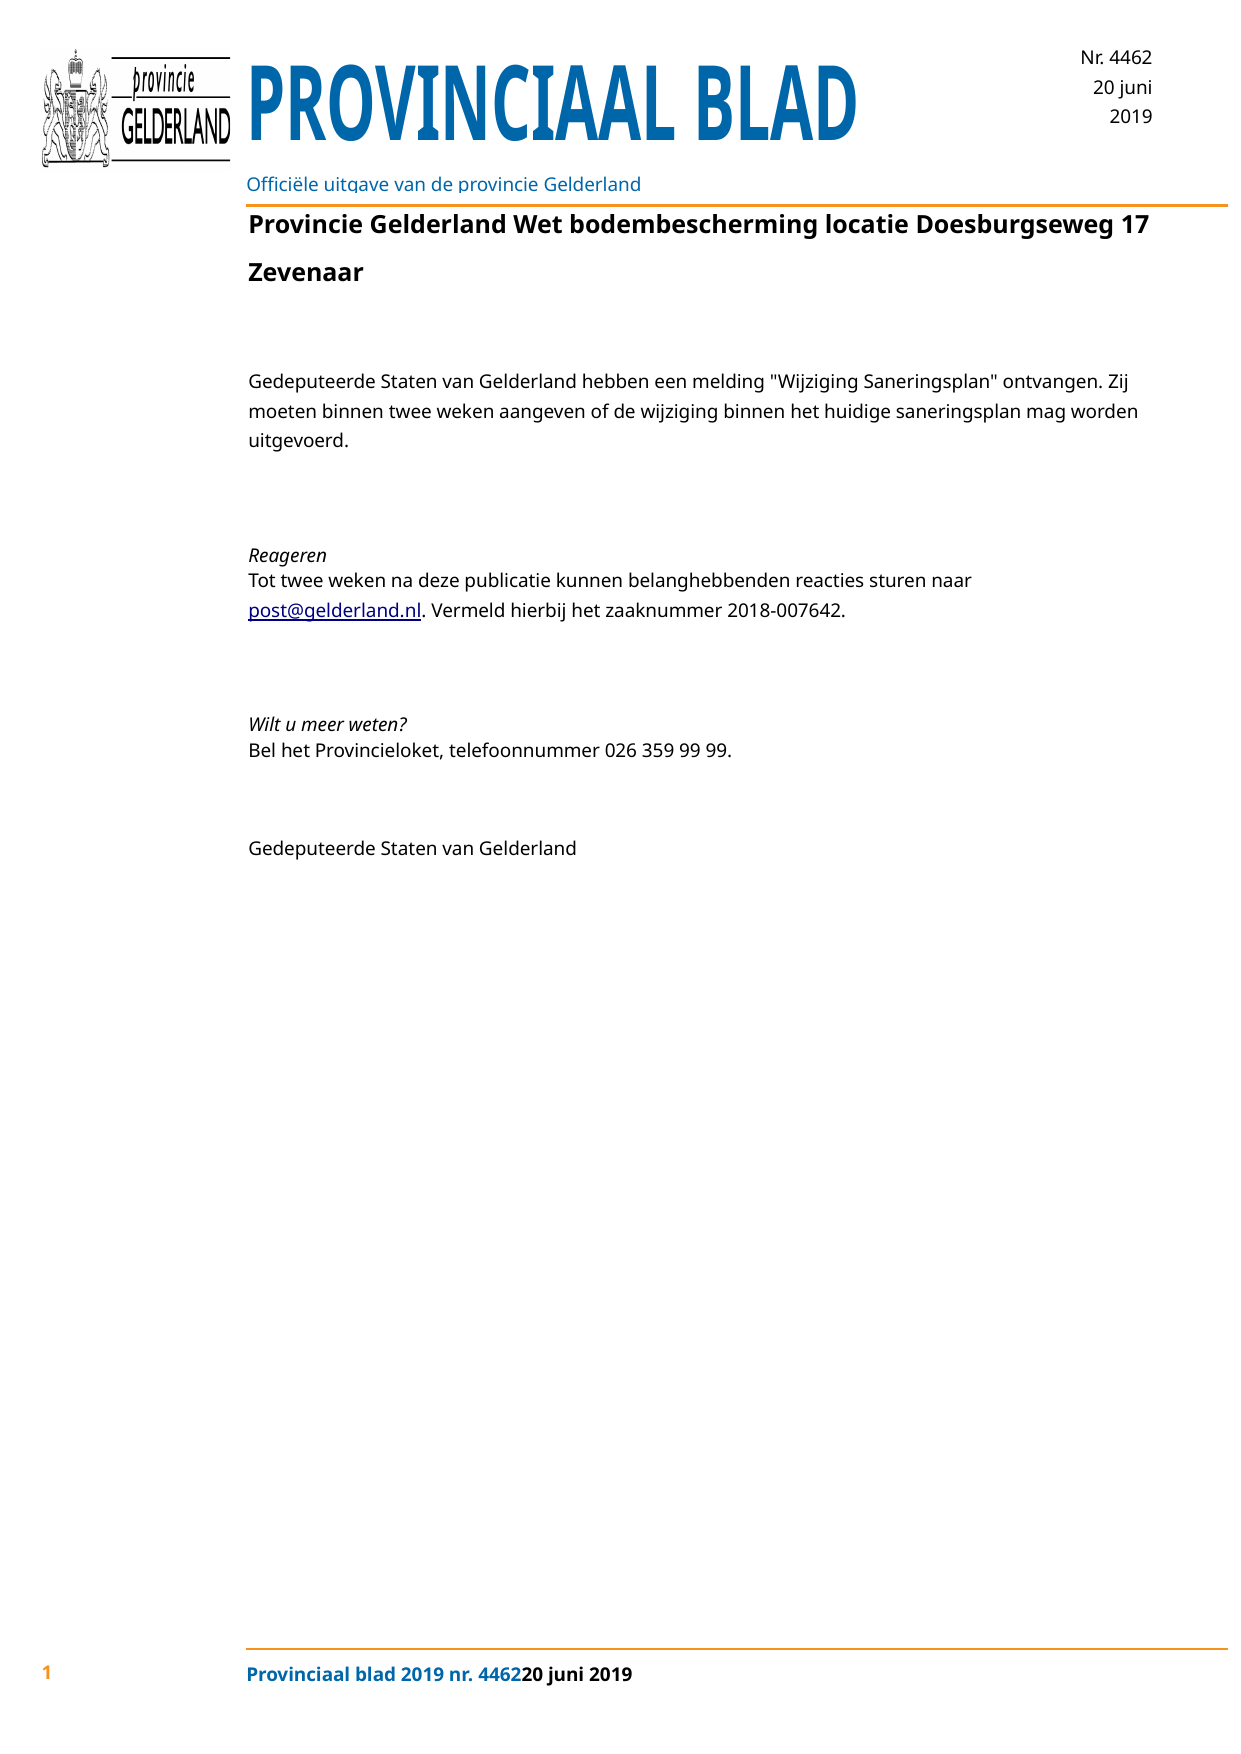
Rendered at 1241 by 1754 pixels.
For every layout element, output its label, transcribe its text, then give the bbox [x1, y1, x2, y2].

text Bel het Provincieloket, telefoonnummer 026 359 99 99. [248, 737, 1152, 763]
text Tot twee weken na deze publicatie kunnen belanghebbenden reacties sturen naar post@gelderland.nl. Vermeld hierbij het zaaknummer 2018-007642. [248, 568, 1152, 623]
picture [41, 47, 231, 172]
text Gedeputeerde Staten van Gelderland hebben een melding "Wijziging Saneringsplan" ontvangen. Zij moeten binnen twee weken aangeven of de wijziging binnen het huidige saneringsplan mag worden uitgevoerd. [248, 368, 1152, 453]
text Gedeputeerde Staten van Gelderland [248, 836, 1152, 861]
text Wilt u meer weten? [248, 712, 1152, 737]
text Reageren [248, 542, 1152, 568]
text Provincie Gelderland Wet bodembescherming locatie Doesburgseweg 17 Zevenaar [248, 207, 1152, 288]
